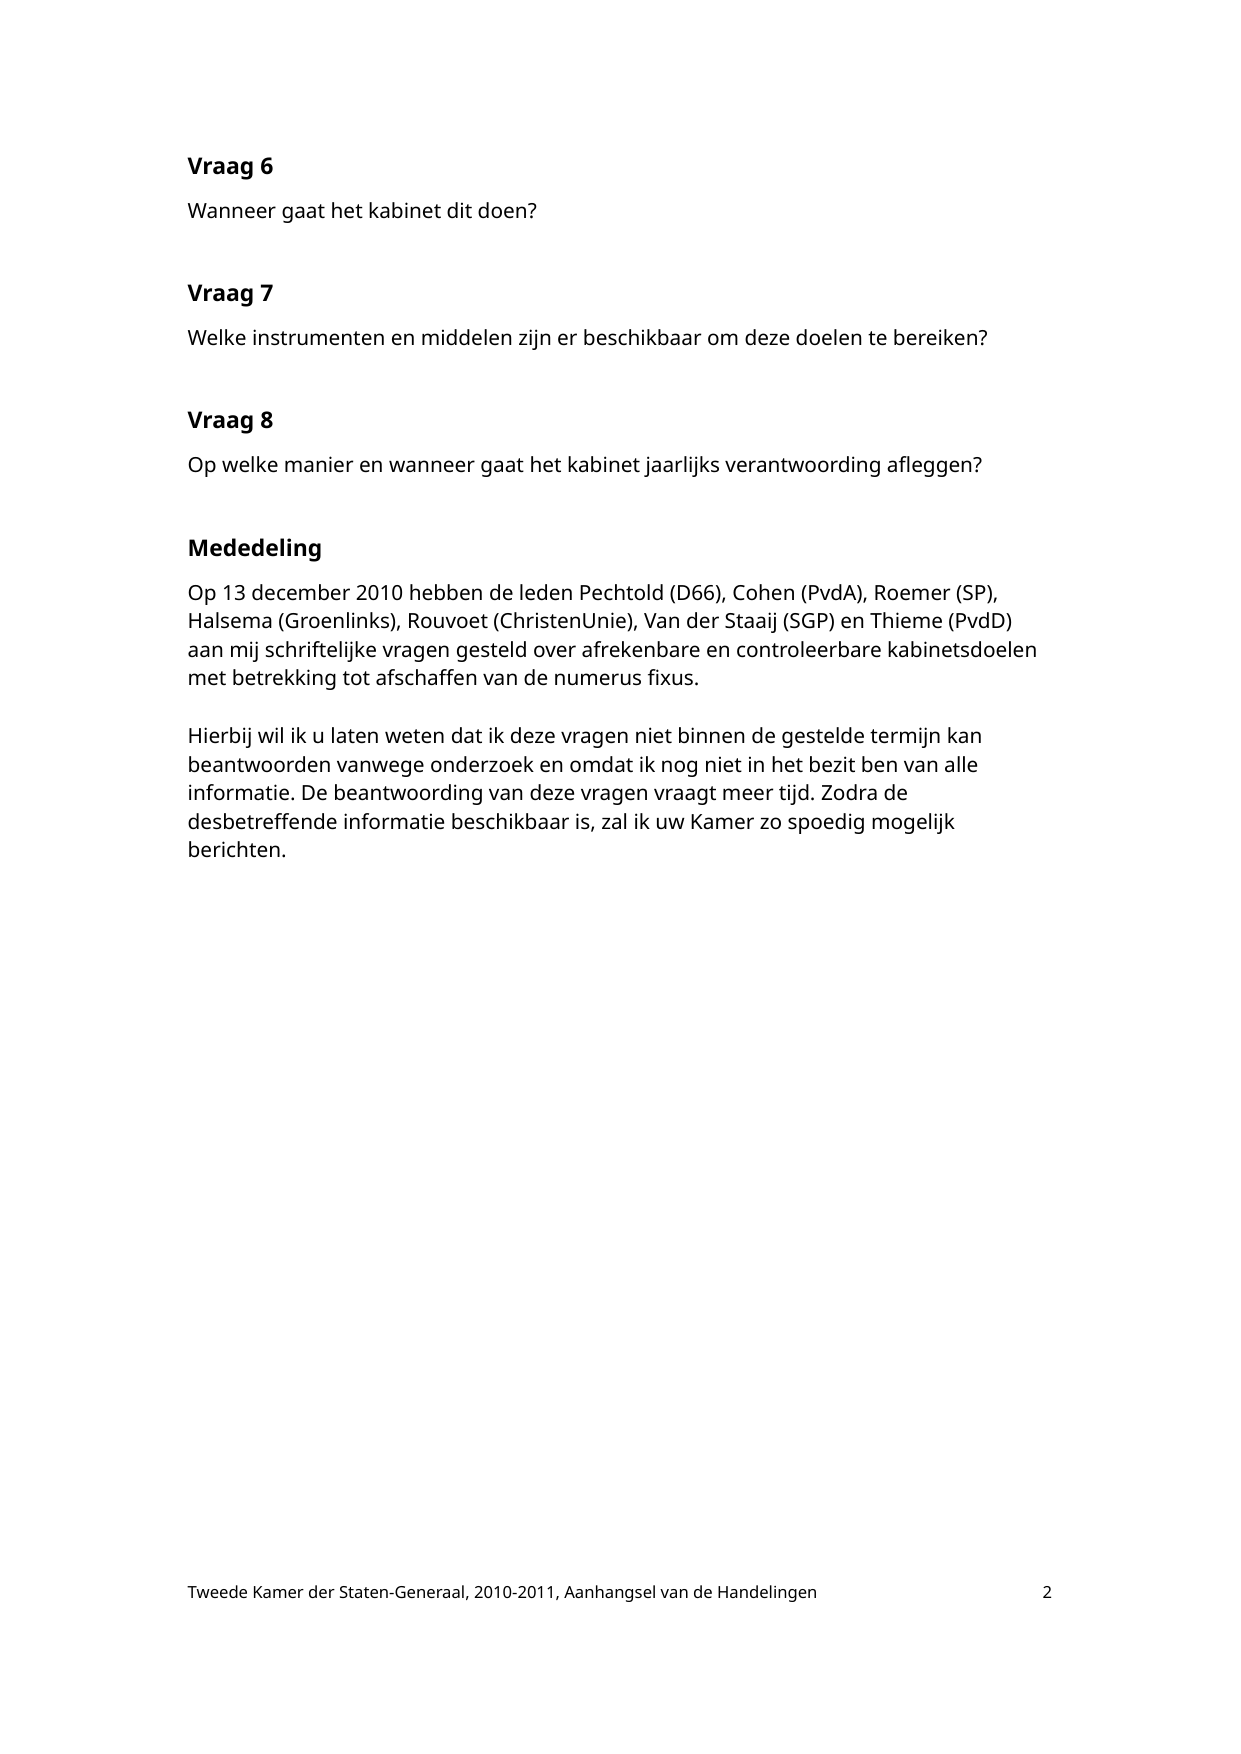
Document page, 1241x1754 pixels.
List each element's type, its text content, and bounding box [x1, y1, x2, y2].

text Wanneer gaat het kabinet dit doen? [187, 196, 1053, 225]
subtitle Vraag 6 [187, 150, 1053, 181]
text Hierbij wil ik u laten weten dat ik deze vragen niet binnen de gestelde termijn kan beantwoorden vanwege onderzoek en omdat ik nog niet in het bezit ben van alle informatie. De beantwoording van deze vragen vraagt meer tijd. Zodra de desbetreffende informatie beschikbaar is, zal ik uw Kamer zo spoedig mogelijk berichten. [187, 722, 1053, 864]
subtitle Mededeling [187, 532, 1053, 563]
text Op 13 december 2010 hebben de leden Pechtold (D66), Cohen (PvdA), Roemer (SP), Halsema (Groenlinks), Rouvoet (ChristenUnie), Van der Staaij (SGP) en Thieme (PvdD) aan mij schriftelijke vragen gesteld over afrekenbare en controleerbare kabinetsdoelen met betrekking tot afschaffen van de numerus fixus. [187, 578, 1053, 692]
subtitle Vraag 7 [187, 277, 1053, 308]
text Op welke manier en wanneer gaat het kabinet jaarlijks verantwoording afleggen? [187, 451, 1053, 479]
text Welke instrumenten en middelen zijn er beschikbaar om deze doelen te bereiken? [187, 323, 1053, 352]
subtitle Vraag 8 [187, 404, 1053, 436]
